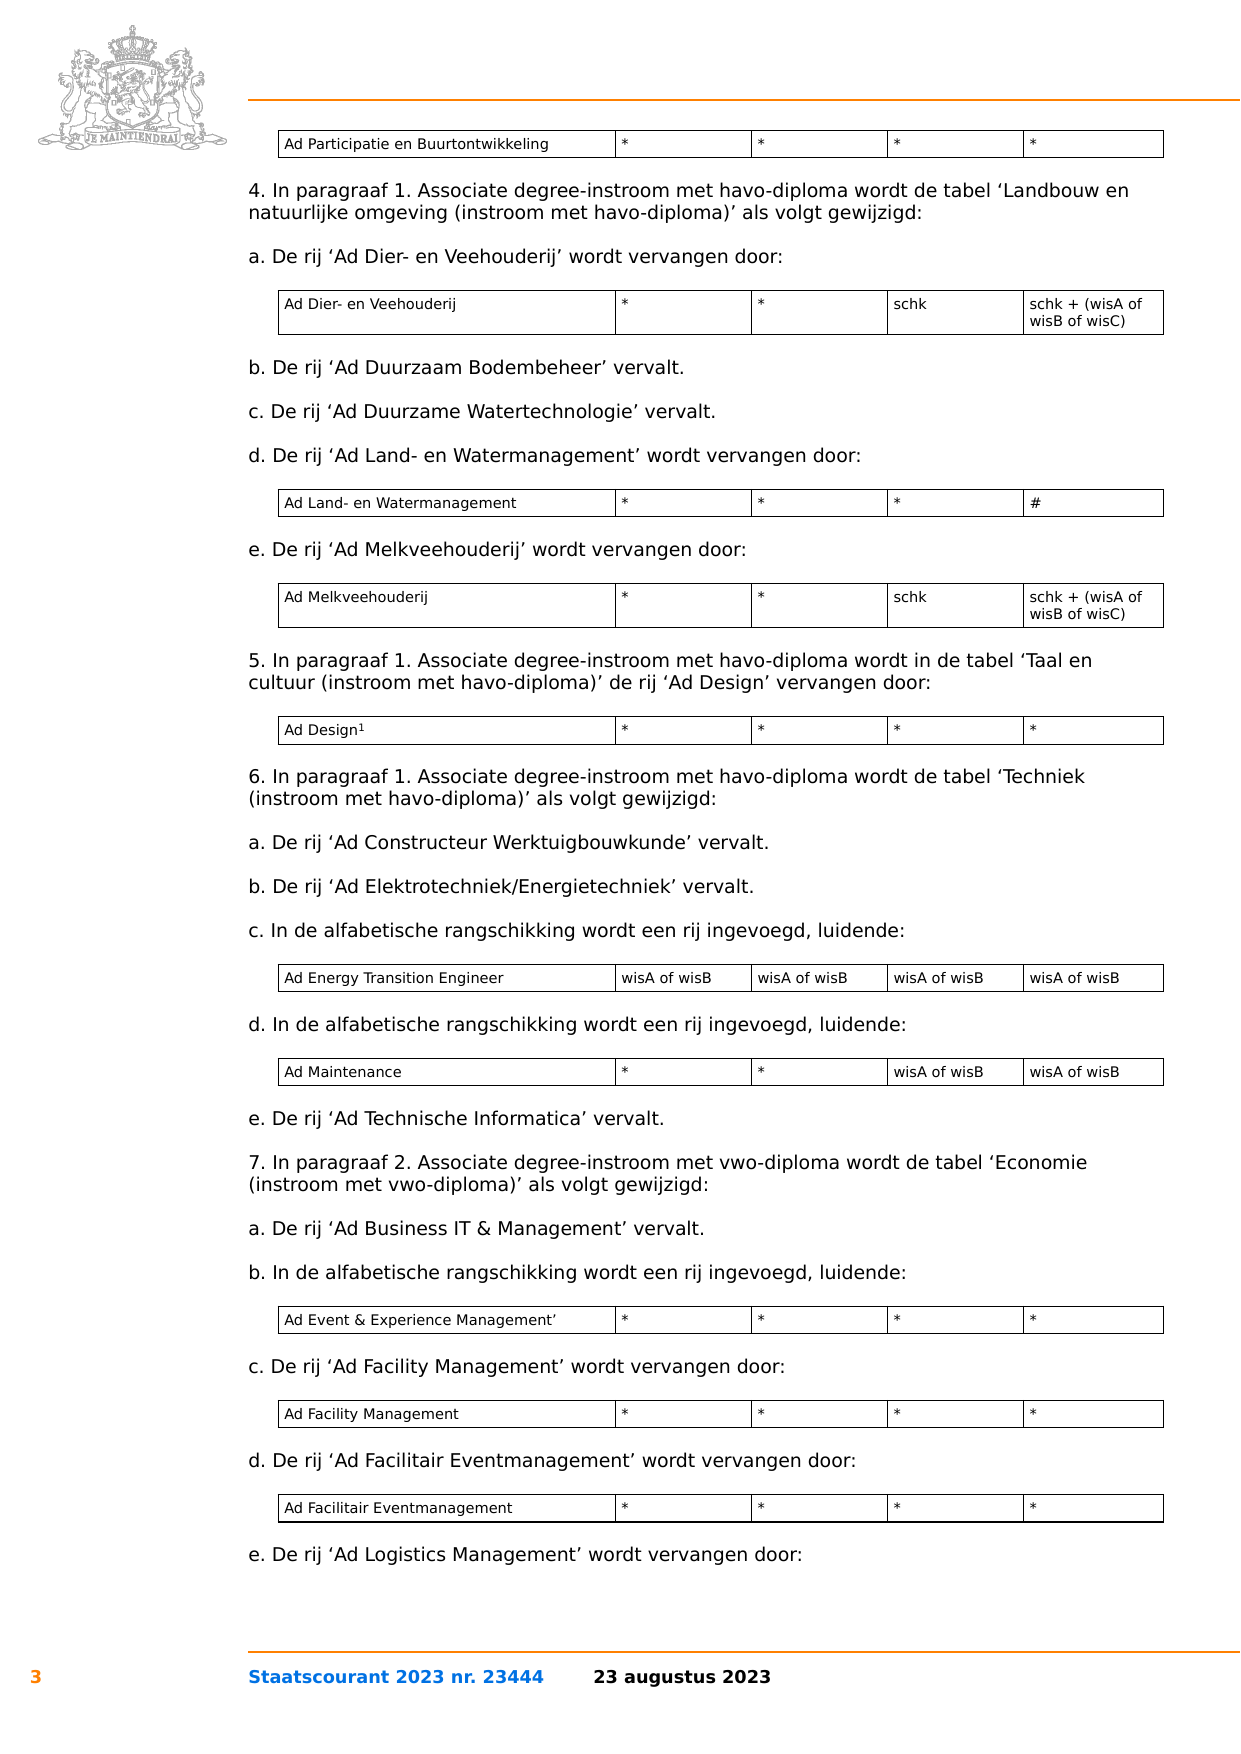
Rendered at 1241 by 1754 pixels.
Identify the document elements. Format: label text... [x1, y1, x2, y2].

table_header wisA of wisB [888, 965, 1023, 991]
text b. In de alfabetische rangschikking wordt een rij ingevoegd, luidende: [248, 1262, 1163, 1284]
table_header * [888, 717, 1023, 743]
table_header * [888, 490, 1023, 516]
table_header * [752, 584, 887, 627]
table_header * [752, 1495, 887, 1521]
table_header Ad Energy Transition Engineer [279, 965, 615, 991]
table_header * [752, 291, 887, 334]
table_header schk + (wisA of wisB of wisC) [1024, 584, 1163, 627]
table_header * [616, 1307, 751, 1333]
table_header * [888, 1495, 1023, 1521]
table_header schk [888, 584, 1023, 627]
table_header * [616, 1059, 751, 1085]
table_header Ad Facility Management [279, 1401, 615, 1427]
table_header * [752, 490, 887, 516]
text a. De rij ‘Ad Dier- en Veehouderij’ wordt vervangen door: [248, 246, 1163, 268]
table_header Ad Land- en Watermanagement [279, 490, 615, 516]
text b. De rij ‘Ad Duurzaam Bodembeheer’ vervalt. [248, 357, 1163, 379]
table_header * [752, 717, 887, 743]
table_header * [1024, 131, 1163, 157]
table_header * [888, 1307, 1023, 1333]
table_header * [752, 1307, 887, 1333]
text 4. In paragraaf 1. Associate degree-instroom met havo-diploma wordt de tabel ‘Landbouw en natuurlijke omgeving (instroom met havo-diploma)’ als volgt gewijzigd: [248, 180, 1163, 224]
table_header * [752, 131, 887, 157]
table_header * [1024, 1307, 1163, 1333]
table_header wisA of wisB [752, 965, 887, 991]
text d. De rij ‘Ad Facilitair Eventmanagement’ wordt vervangen door: [248, 1450, 1163, 1472]
table_header # [1024, 490, 1163, 516]
table_header wisA of wisB [616, 965, 751, 991]
table_header wisA of wisB [888, 1059, 1023, 1085]
table_header * [1024, 1401, 1163, 1427]
table_header Ad Maintenance [279, 1059, 615, 1085]
table_header Ad Participatie en Buurtontwikkeling [279, 131, 615, 157]
text e. De rij ‘Ad Melkveehouderij’ wordt vervangen door: [248, 539, 1163, 561]
text c. In de alfabetische rangschikking wordt een rij ingevoegd, luidende: [248, 920, 1163, 942]
table_header * [616, 291, 751, 334]
table_header * [752, 1059, 887, 1085]
text c. De rij ‘Ad Facility Management’ wordt vervangen door: [248, 1356, 1163, 1378]
text d. De rij ‘Ad Land- en Watermanagement’ wordt vervangen door: [248, 445, 1163, 467]
text a. De rij ‘Ad Business IT & Management’ vervalt. [248, 1218, 1163, 1240]
table_header * [1024, 1495, 1163, 1521]
table_header * [616, 1495, 751, 1521]
text 7. In paragraaf 2. Associate degree-instroom met vwo-diploma wordt de tabel ‘Economie (instroom met vwo-diploma)’ als volgt gewijzigd: [248, 1152, 1163, 1196]
text a. De rij ‘Ad Constructeur Werktuigbouwkunde’ vervalt. [248, 832, 1163, 854]
text 6. In paragraaf 1. Associate degree-instroom met havo-diploma wordt de tabel ‘Techniek (instroom met havo-diploma)’ als volgt gewijzigd: [248, 766, 1163, 810]
table_header Ad Dier- en Veehouderij [279, 291, 615, 334]
text e. De rij ‘Ad Technische Informatica’ vervalt. [248, 1108, 1163, 1130]
table_header Ad Design1 [279, 717, 615, 743]
text d. In de alfabetische rangschikking wordt een rij ingevoegd, luidende: [248, 1014, 1163, 1036]
text b. De rij ‘Ad Elektrotechniek/Energietechniek’ vervalt. [248, 876, 1163, 898]
table_header * [752, 1401, 887, 1427]
picture [38, 25, 227, 150]
table_header schk [888, 291, 1023, 334]
table_header * [616, 490, 751, 516]
table_header wisA of wisB [1024, 965, 1163, 991]
table_header * [616, 131, 751, 157]
table_header * [888, 1401, 1023, 1427]
text c. De rij ‘Ad Duurzame Watertechnologie’ vervalt. [248, 401, 1163, 423]
text e. De rij ‘Ad Logistics Management’ wordt vervangen door: [248, 1544, 1163, 1566]
table_header Ad Event & Experience Management’ [279, 1307, 615, 1333]
table_header wisA of wisB [1024, 1059, 1163, 1085]
table_header * [1024, 717, 1163, 743]
table_header Ad Melkveehouderij [279, 584, 615, 627]
table_header * [616, 717, 751, 743]
table_header * [888, 131, 1023, 157]
table_header Ad Facilitair Eventmanagement [279, 1495, 615, 1521]
table_header schk + (wisA of wisB of wisC) [1024, 291, 1163, 334]
table_header * [616, 584, 751, 627]
table_header * [616, 1401, 751, 1427]
text 5. In paragraaf 1. Associate degree-instroom met havo-diploma wordt in de tabel ‘Taal en cultuur (instroom met havo-diploma)’ de rij ‘Ad Design’ vervangen door: [248, 650, 1163, 694]
